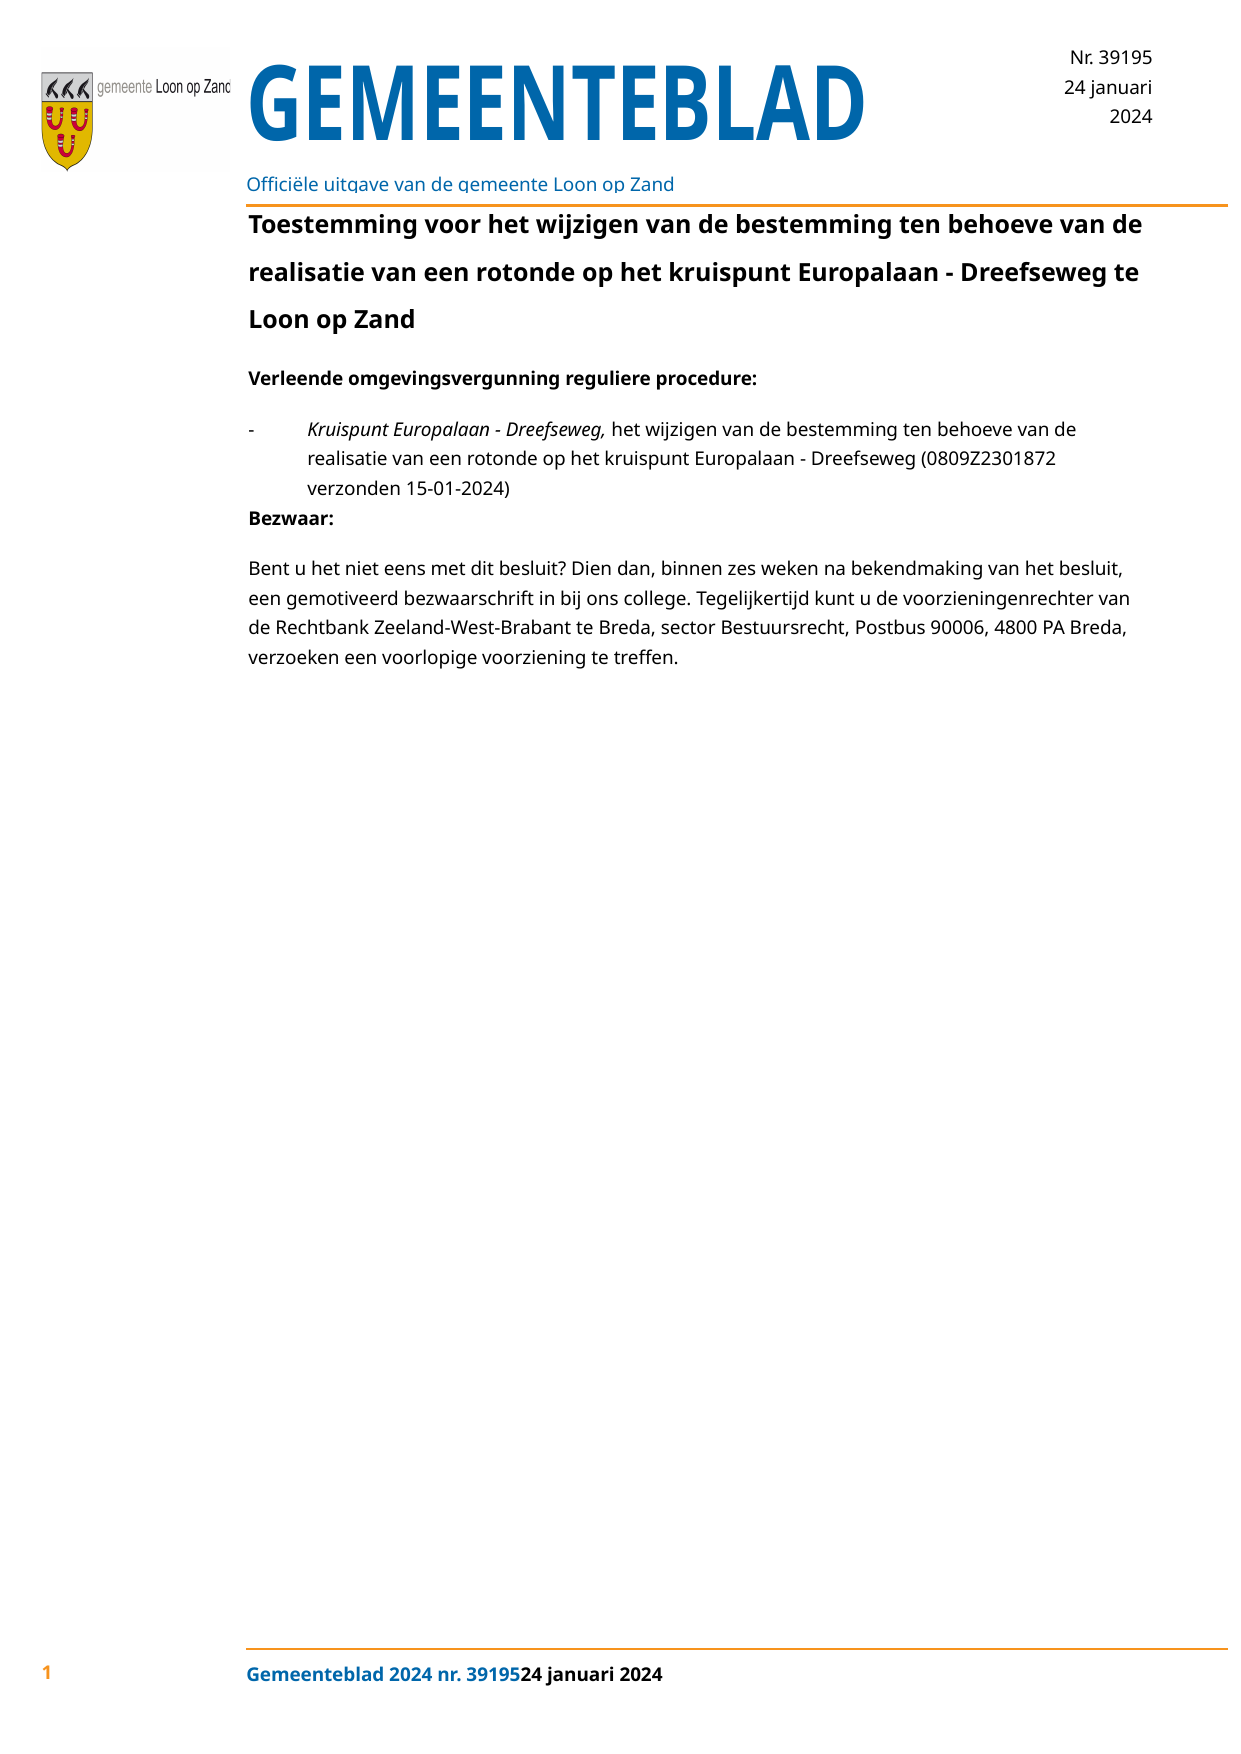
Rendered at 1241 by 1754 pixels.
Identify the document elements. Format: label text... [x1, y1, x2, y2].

text Bent u het niet eens met dit besluit? Dien dan, binnen zes weken na bekendmaking van het besluit, een gemotiveerd bezwaarschrift in bij ons college. Tegelijkertijd kunt u de voorzieningenrechter van de Rechtbank Zeeland-West-Brabant te Breda, sector Bestuursrecht, Postbus 90006, 4800 PA Breda, verzoeken een voorlopige voorziening te treffen. [248, 555, 1152, 669]
picture [41, 47, 231, 172]
text Toestemming voor het wijzigen van de bestemming ten behoeve van de realisatie van een rotonde op het kruispunt Europalaan - Dreefseweg te Loon op Zand [248, 207, 1152, 336]
text Bezwaar: [248, 505, 1152, 530]
text Verleende omgevingsvergunning reguliere procedure: [248, 366, 1152, 391]
list Kruispunt Europalaan - Dreefseweg, het wijzigen van de bestemming ten behoeve van de realisatie van een rotonde op het kruispunt Europalaan - Dreefseweg (0809Z2301872 verzonden 15-01-2024) [248, 416, 1152, 501]
